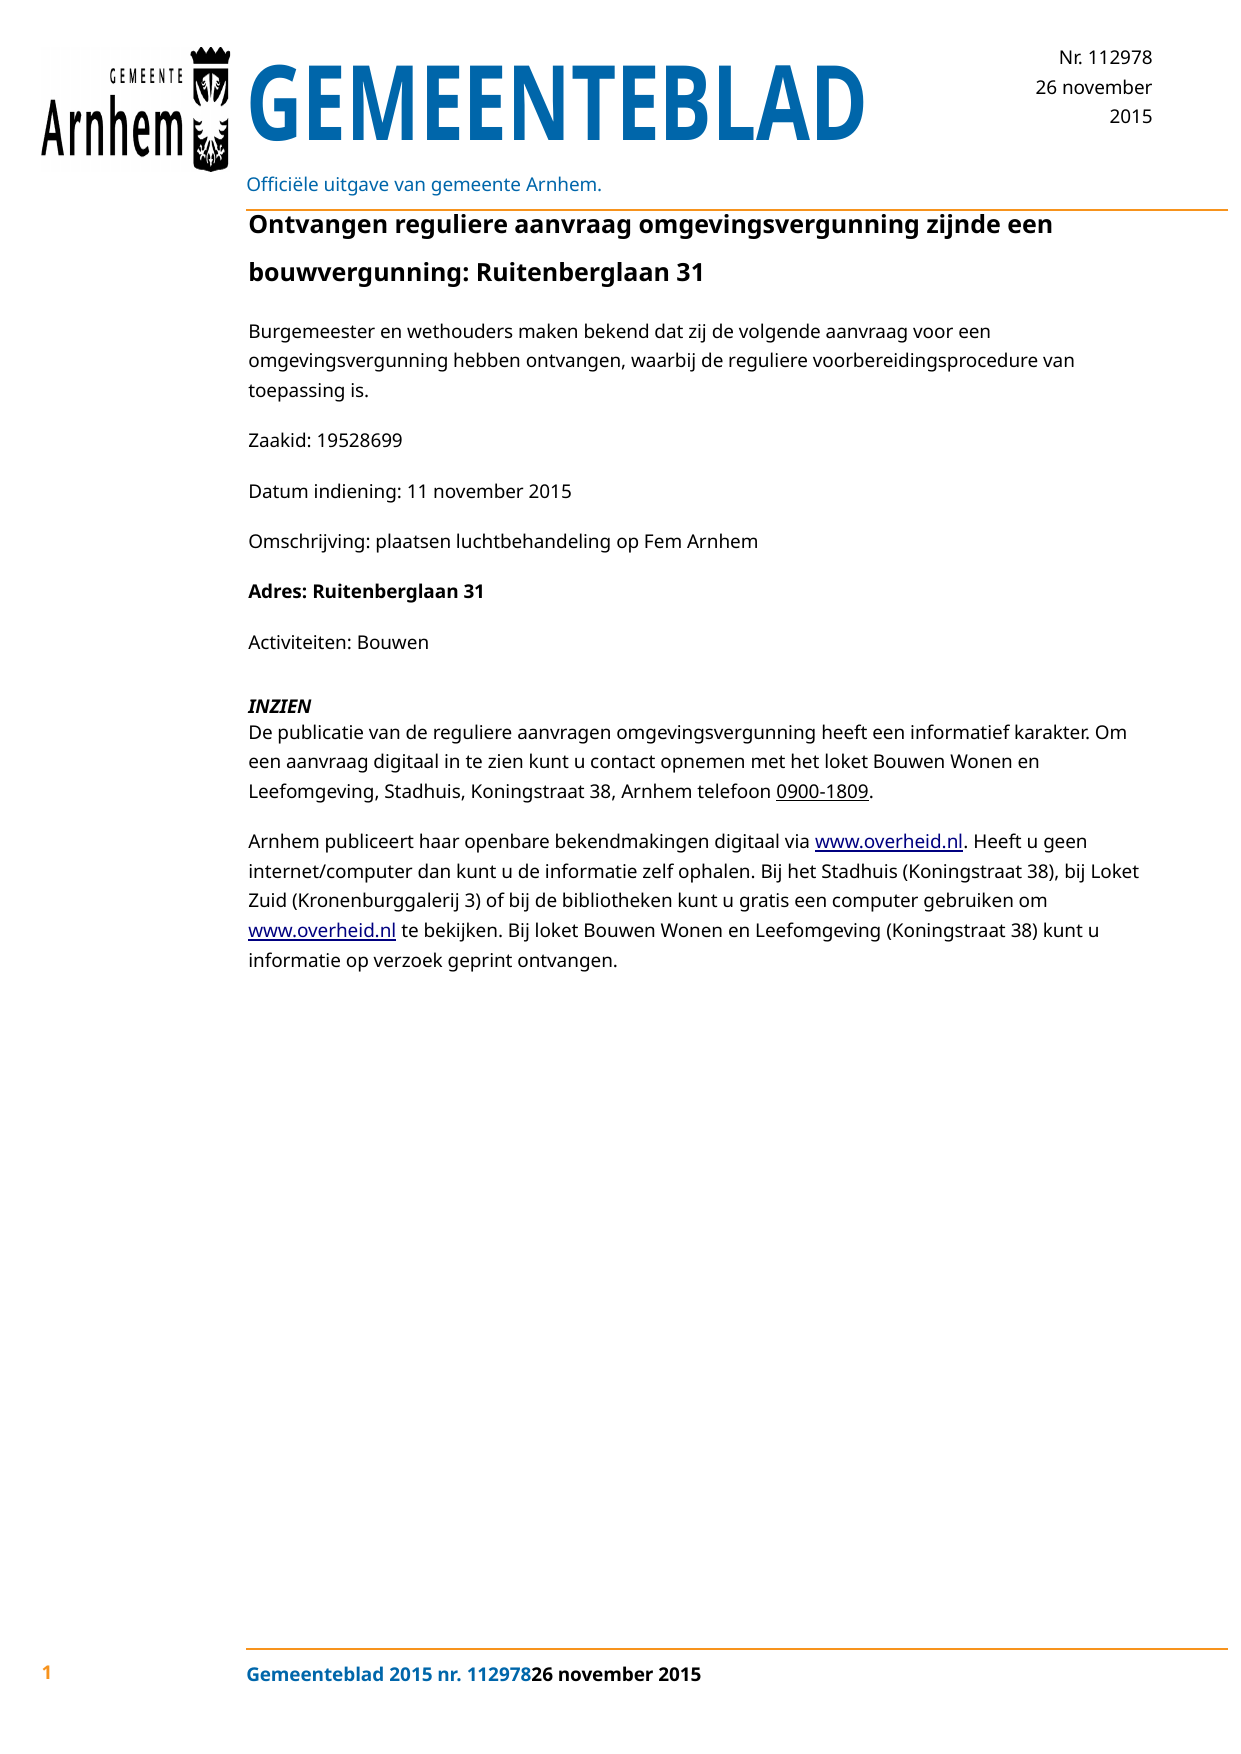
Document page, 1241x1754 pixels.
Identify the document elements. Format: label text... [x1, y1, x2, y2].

picture [41, 47, 231, 172]
text Activiteiten: Bouwen [248, 629, 1152, 655]
text Adres: Ruitenberglaan 31 [248, 579, 1152, 604]
text Ontvangen reguliere aanvraag omgevingsvergunning zijnde een bouwvergunning: Ruitenberglaan 31 [248, 211, 1152, 288]
text Datum indiening: 11 november 2015 [248, 478, 1152, 504]
text Burgemeester en wethouders maken bekend dat zij de volgende aanvraag voor een omgevingsvergunning hebben ontvangen, waarbij de reguliere voorbereidingsprocedure van toepassing is. [248, 318, 1152, 403]
text INZIEN [248, 693, 1152, 719]
text De publicatie van de reguliere aanvragen omgevingsvergunning heeft een informatief karakter. Om een aanvraag digitaal in te zien kunt u contact opnemen met het loket Bouwen Wonen en Leefomgeving, Stadhuis, Koningstraat 38, Arnhem telefoon 0900-1809. [248, 719, 1152, 804]
text Zaakid: 19528699 [248, 427, 1152, 453]
text Omschrijving: plaatsen luchtbehandeling op Fem Arnhem [248, 528, 1152, 554]
text Arnhem publiceert haar openbare bekendmakingen digitaal via www.overheid.nl. Heeft u geen internet/computer dan kunt u de informatie zelf ophalen. Bij het Stadhuis (Koningstraat 38), bij Loket Zuid (Kronenburggalerij 3) of bij de bibliotheken kunt u gratis een computer gebruiken om www.overheid.nl te bekijken. Bij loket Bouwen Wonen en Leefomgeving (Koningstraat 38) kunt u informatie op verzoek geprint ontvangen. [248, 828, 1152, 972]
